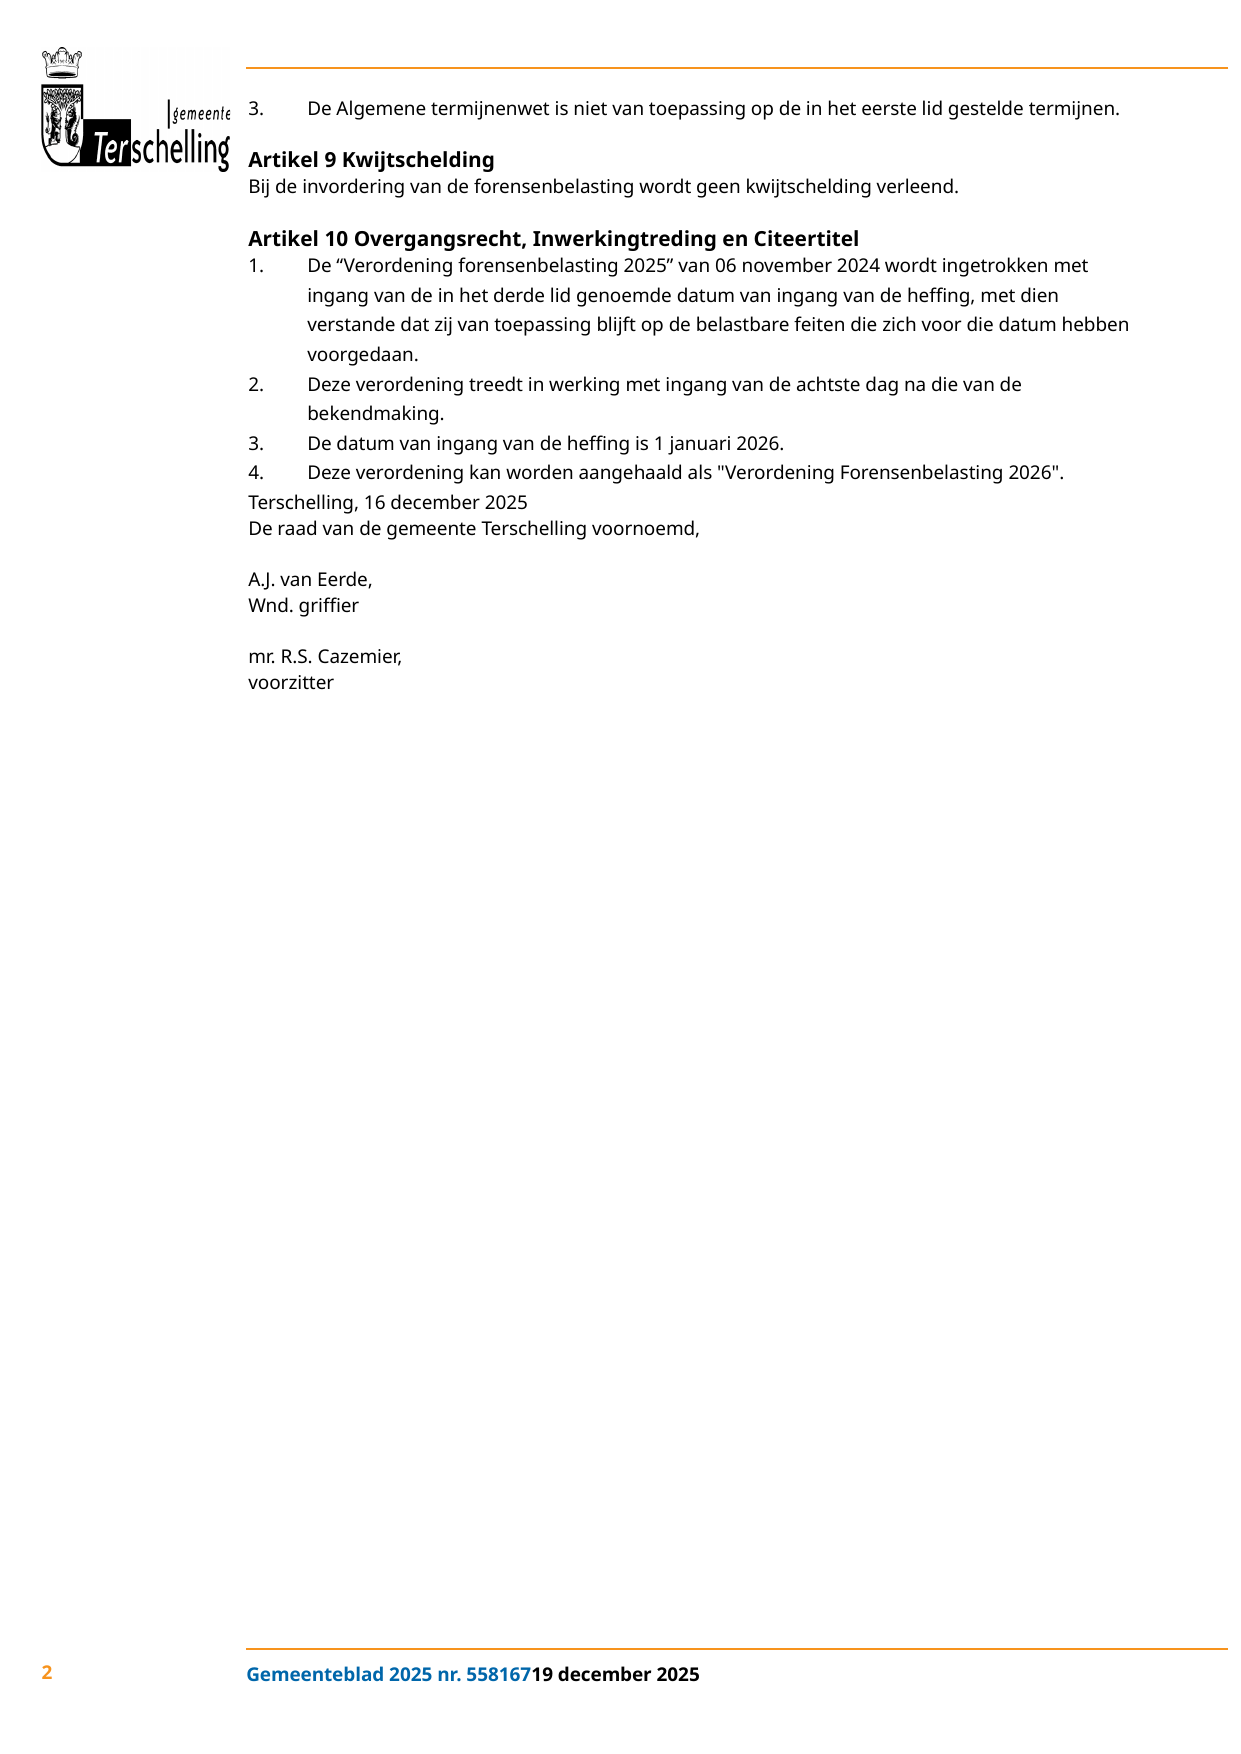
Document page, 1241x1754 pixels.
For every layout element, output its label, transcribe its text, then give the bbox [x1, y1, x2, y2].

text voorzitter [248, 669, 1152, 695]
text Wnd. griffier [248, 592, 1152, 618]
text De raad van de gemeente Terschelling voornoemd, [248, 515, 1152, 541]
picture [41, 47, 231, 172]
list Deze verordening treedt in werking met ingang van de achtste dag na die van de bekendmaking. [248, 371, 1152, 426]
text Artikel 10 Overgangsrecht, Inwerkingtreding en Citeertitel [248, 224, 1152, 252]
list De datum van ingang van de heffing is 1 januari 2026. [248, 430, 1152, 456]
list Deze verordening kan worden aangehaald als "Verordening Forensenbelasting 2026". [248, 459, 1152, 485]
list De Algemene termijnenwet is niet van toepassing op de in het eerste lid gestelde termijnen. [248, 95, 1152, 121]
text Artikel 9 Kwijtschelding [248, 145, 1152, 174]
text mr. R.S. Cazemier, [248, 643, 1152, 669]
text Bij de invordering van de forensenbelasting wordt geen kwijtschelding verleend. [248, 174, 1152, 199]
text A.J. van Eerde, [248, 566, 1152, 592]
list De “Verordening forensenbelasting 2025” van 06 november 2024 wordt ingetrokken met ingang van de in het derde lid genoemde datum van ingang van de heffing, met dien verstande dat zij van toepassing blijft op de belastbare feiten die zich voor die datum hebben voorgedaan. [248, 252, 1152, 367]
text Terschelling, 16 december 2025 [248, 489, 1152, 515]
